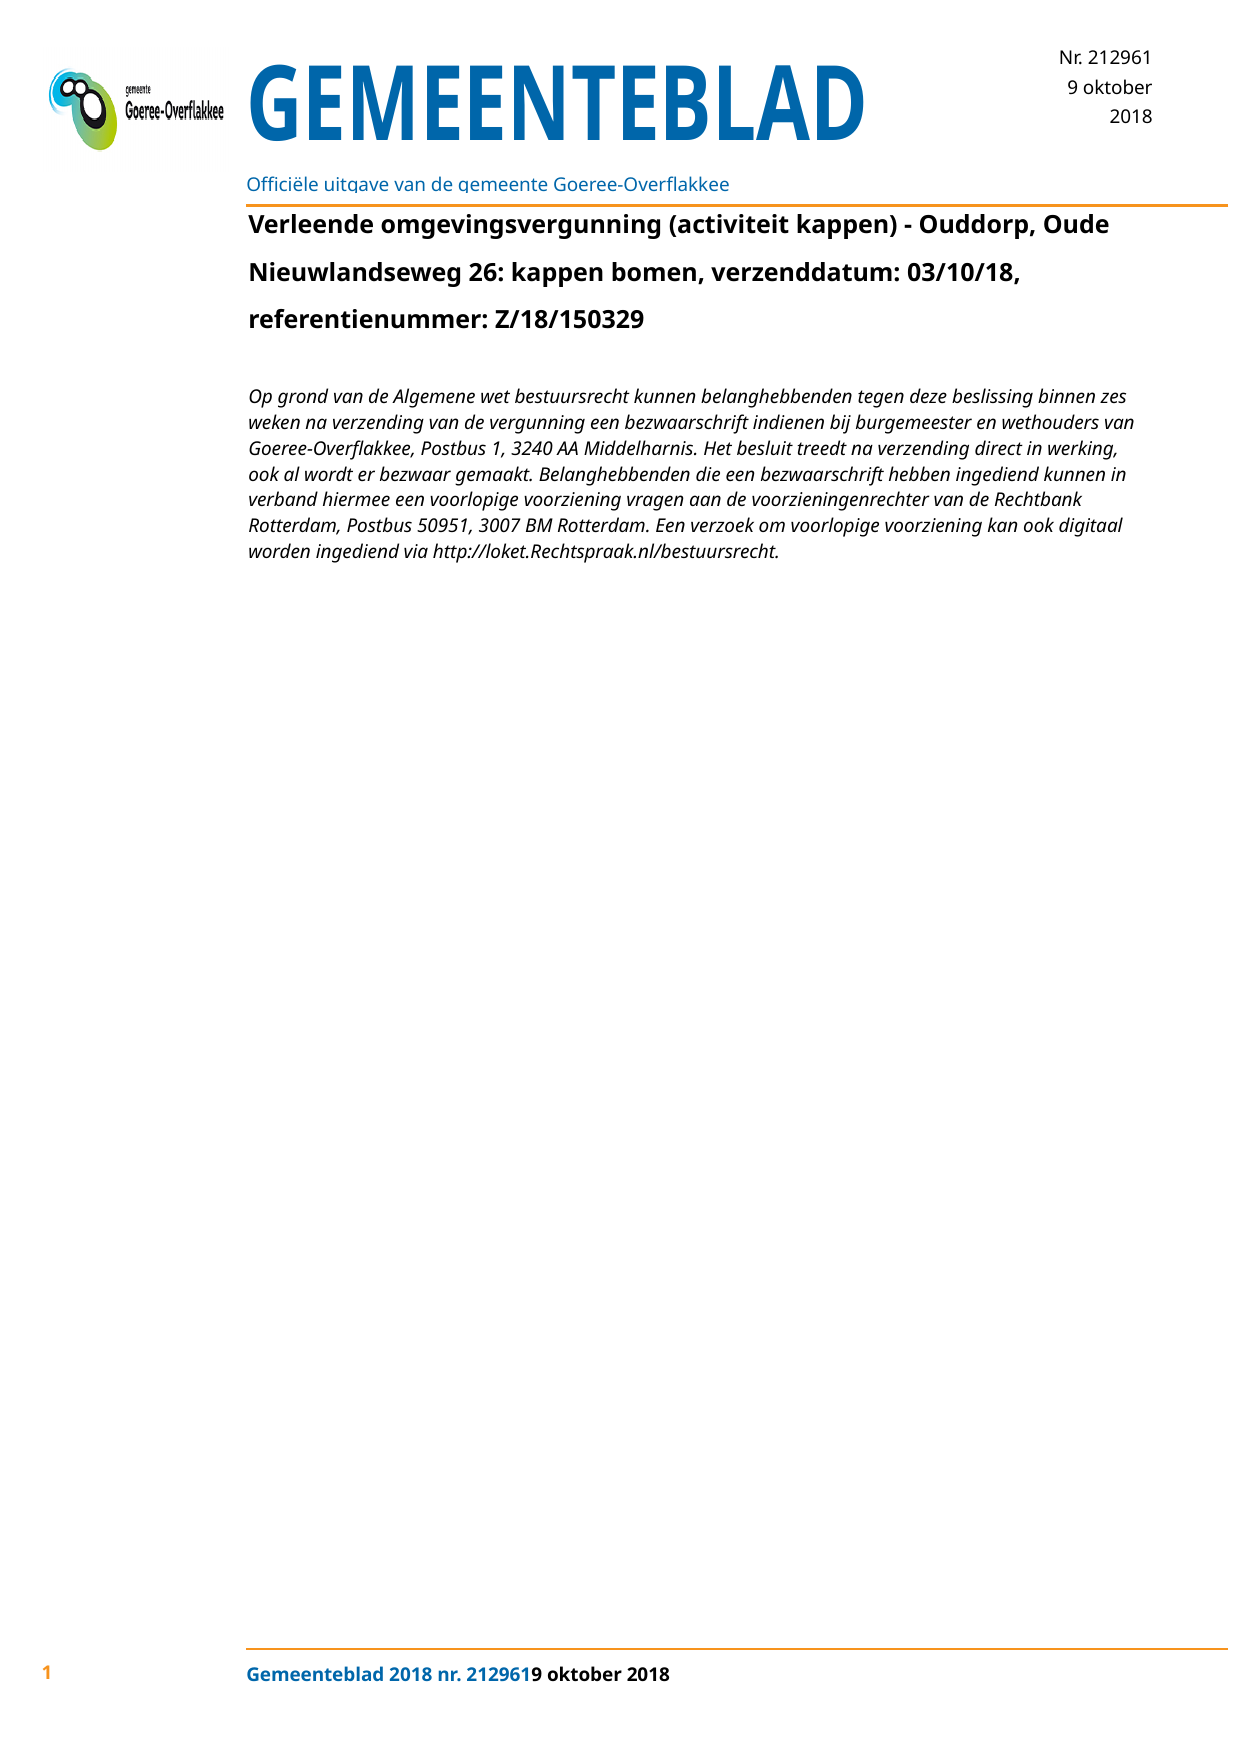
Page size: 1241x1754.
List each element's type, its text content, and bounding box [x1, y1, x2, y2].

text Verleende omgevingsvergunning (activiteit kappen) - Ouddorp, Oude Nieuwlandseweg 26: kappen bomen, verzenddatum: 03/10/18, referentienummer: Z/18/150329 [248, 207, 1152, 336]
text Op grond van de Algemene wet bestuursrecht kunnen belanghebbenden tegen deze beslissing binnen zes weken na verzending van de vergunning een bezwaarschrift indienen bij burgemeester en wethouders van Goeree-Overflakkee, Postbus 1, 3240 AA Middelharnis. Het besluit treedt na verzending direct in werking, ook al wordt er bezwaar gemaakt. Belanghebbenden die een bezwaarschrift hebben ingediend kunnen in verband hiermee een voorlopige voorziening vragen aan de voorzieningenrechter van de Rechtbank Rotterdam, Postbus 50951, 3007 BM Rotterdam. Een verzoek om voorlopige voorziening kan ook digitaal worden ingediend via http://loket.Rechtspraak.nl/bestuursrecht. [248, 384, 1152, 564]
picture [41, 47, 231, 172]
